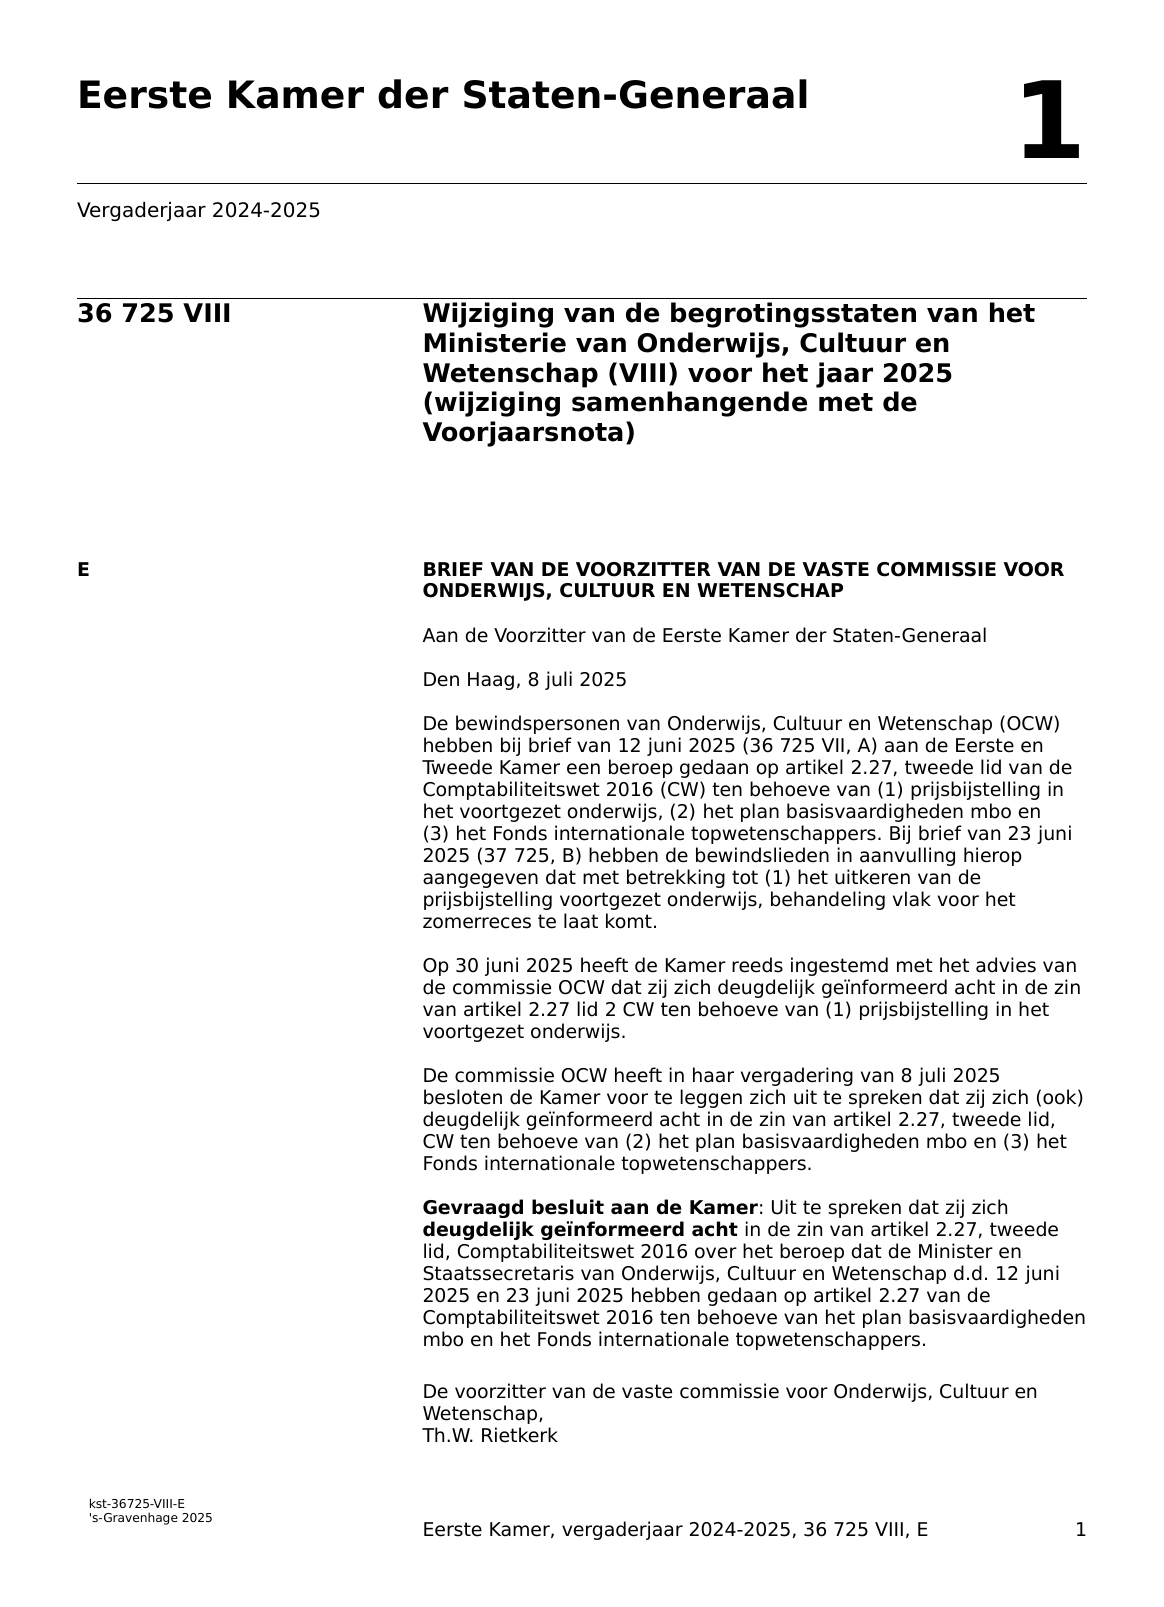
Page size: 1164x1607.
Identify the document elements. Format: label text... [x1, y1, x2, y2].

text Op 30 juni 2025 heeft de Kamer reeds ingestemd met het advies van de commissie OCW dat zij zich deugdelijk geïnformeerd acht in de zin van artikel 2.27 lid 2 CW ten behoeve van (1) prijsbijstelling in het voortgezet onderwijs. [422, 955, 1087, 1043]
table_header Eerste Kamer der Staten-Generaal [77, 59, 886, 183]
text Aan de Voorzitter van de Eerste Kamer der Staten-Generaal [422, 624, 1087, 647]
text Den Haag, 8 juli 2025 [422, 669, 1087, 691]
table_header 1 [886, 59, 1087, 183]
subtitle E BRIEF VAN DE VOORZITTER VAN DE VASTE COMMISSIE VOOR ONDERWIJS, CULTUUR EN WETENSCHAP [77, 558, 1087, 602]
text De voorzitter van de vaste commissie voor Onderwijs, Cultuur en Wetenschap, Th.W. Rietkerk [422, 1381, 1087, 1447]
text kst-36725-VIII-E [88, 1497, 323, 1511]
text De commissie OCW heeft in haar vergadering van 8 juli 2025 besloten de Kamer voor te leggen zich uit te spreken dat zij zich (ook) deugdelijk geïnformeerd acht in de zin van artikel 2.27, tweede lid, CW ten behoeve van (2) het plan basisvaardigheden mbo en (3) het Fonds internationale topwetenschappers. [422, 1065, 1087, 1175]
text 's-Gravenhage 2025 [88, 1511, 323, 1525]
text De bewindspersonen van Onderwijs, Cultuur en Wetenschap (OCW) hebben bij brief van 12 juni 2025 (36 725 VII, A) aan de Eerste en Tweede Kamer een beroep gedaan op artikel 2.27, tweede lid van de Comptabiliteitswet 2016 (CW) ten behoeve van (1) prijsbijstelling in het voortgezet onderwijs, (2) het plan basisvaardigheden mbo en (3) het Fonds internationale topwetenschappers. Bij brief van 23 juni 2025 (37 725, B) hebben de bewindslieden in aanvulling hierop aangegeven dat met betrekking tot (1) het uitkeren van de prijsbijstelling voortgezet onderwijs, behandeling vlak voor het zomerreces te laat komt. [422, 713, 1087, 933]
table_cell Vergaderjaar 2024-2025 [77, 184, 1087, 298]
subtitle 36 725 VIII Wijziging van de begrotingsstaten van het Ministerie van Onderwijs, Cultuur en Wetenschap (VIII) voor het jaar 2025 (wijziging samenhangende met de Voorjaarsnota) [77, 299, 1087, 447]
text Gevraagd besluit aan de Kamer: Uit te spreken dat zij zich deugdelijk geïnformeerd acht in de zin van artikel 2.27, tweede lid, Comptabiliteitswet 2016 over het beroep dat de Minister en Staatssecretaris van Onderwijs, Cultuur en Wetenschap d.d. 12 juni 2025 en 23 juni 2025 hebben gedaan op artikel 2.27 van de Comptabiliteitswet 2016 ten behoeve van het plan basisvaardigheden mbo en het Fonds internationale topwetenschappers. [422, 1197, 1087, 1351]
